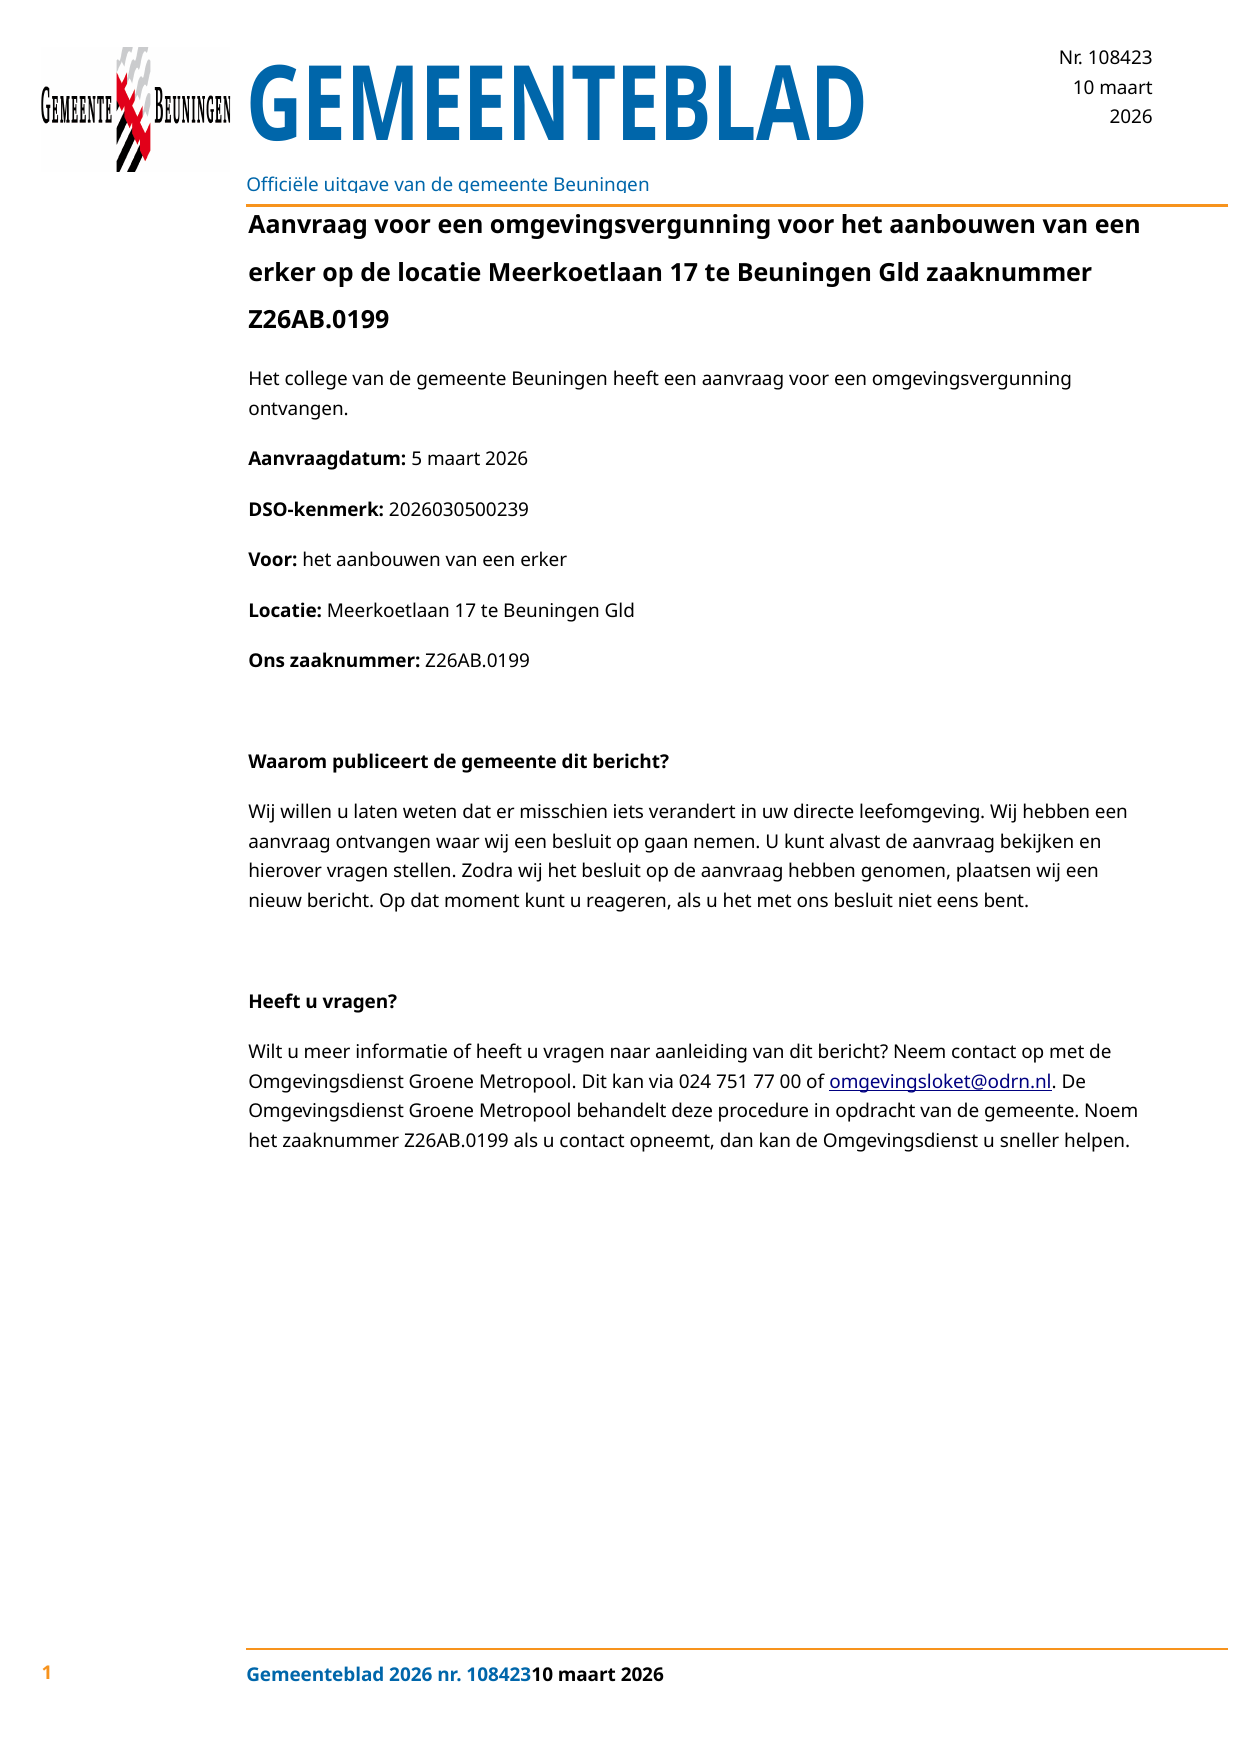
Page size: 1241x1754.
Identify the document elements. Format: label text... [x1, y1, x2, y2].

text Wilt u meer informatie of heeft u vragen naar aanleiding van dit bericht? Neem contact op met de Omgevingsdienst Groene Metropool. Dit kan via 024 751 77 00 of omgevingsloket@odrn.nl. De Omgevingsdienst Groene Metropool behandelt deze procedure in opdracht van de gemeente. Noem het zaaknummer Z26AB.0199 als u contact opneemt, dan kan de Omgevingsdienst u sneller helpen. [248, 1038, 1152, 1153]
text DSO-kenmerk: 2026030500239 [248, 496, 1152, 522]
text Heeft u vragen? [248, 988, 1152, 1014]
text Voor: het aanbouwen van een erker [248, 546, 1152, 572]
text Het college van de gemeente Beuningen heeft een aanvraag voor een omgevingsvergunning ontvangen. [248, 366, 1152, 421]
picture [41, 47, 231, 172]
text Wij willen u laten weten dat er misschien iets verandert in uw directe leefomgeving. Wij hebben een aanvraag ontvangen waar wij een besluit op gaan nemen. U kunt alvast de aanvraag bekijken en hierover vragen stellen. Zodra wij het besluit op de aanvraag hebben genomen, plaatsen wij een nieuw bericht. Op dat moment kunt u reageren, als u het met ons besluit niet eens bent. [248, 798, 1152, 913]
text Ons zaaknummer: Z26AB.0199 [248, 647, 1152, 673]
text Waarom publiceert de gemeente dit bericht? [248, 748, 1152, 774]
text Aanvraag voor een omgevingsvergunning voor het aanbouwen van een erker op de locatie Meerkoetlaan 17 te Beuningen Gld zaaknummer Z26AB.0199 [248, 207, 1152, 336]
text Aanvraagdatum: 5 maart 2026 [248, 446, 1152, 471]
text Locatie: Meerkoetlaan 17 te Beuningen Gld [248, 597, 1152, 622]
